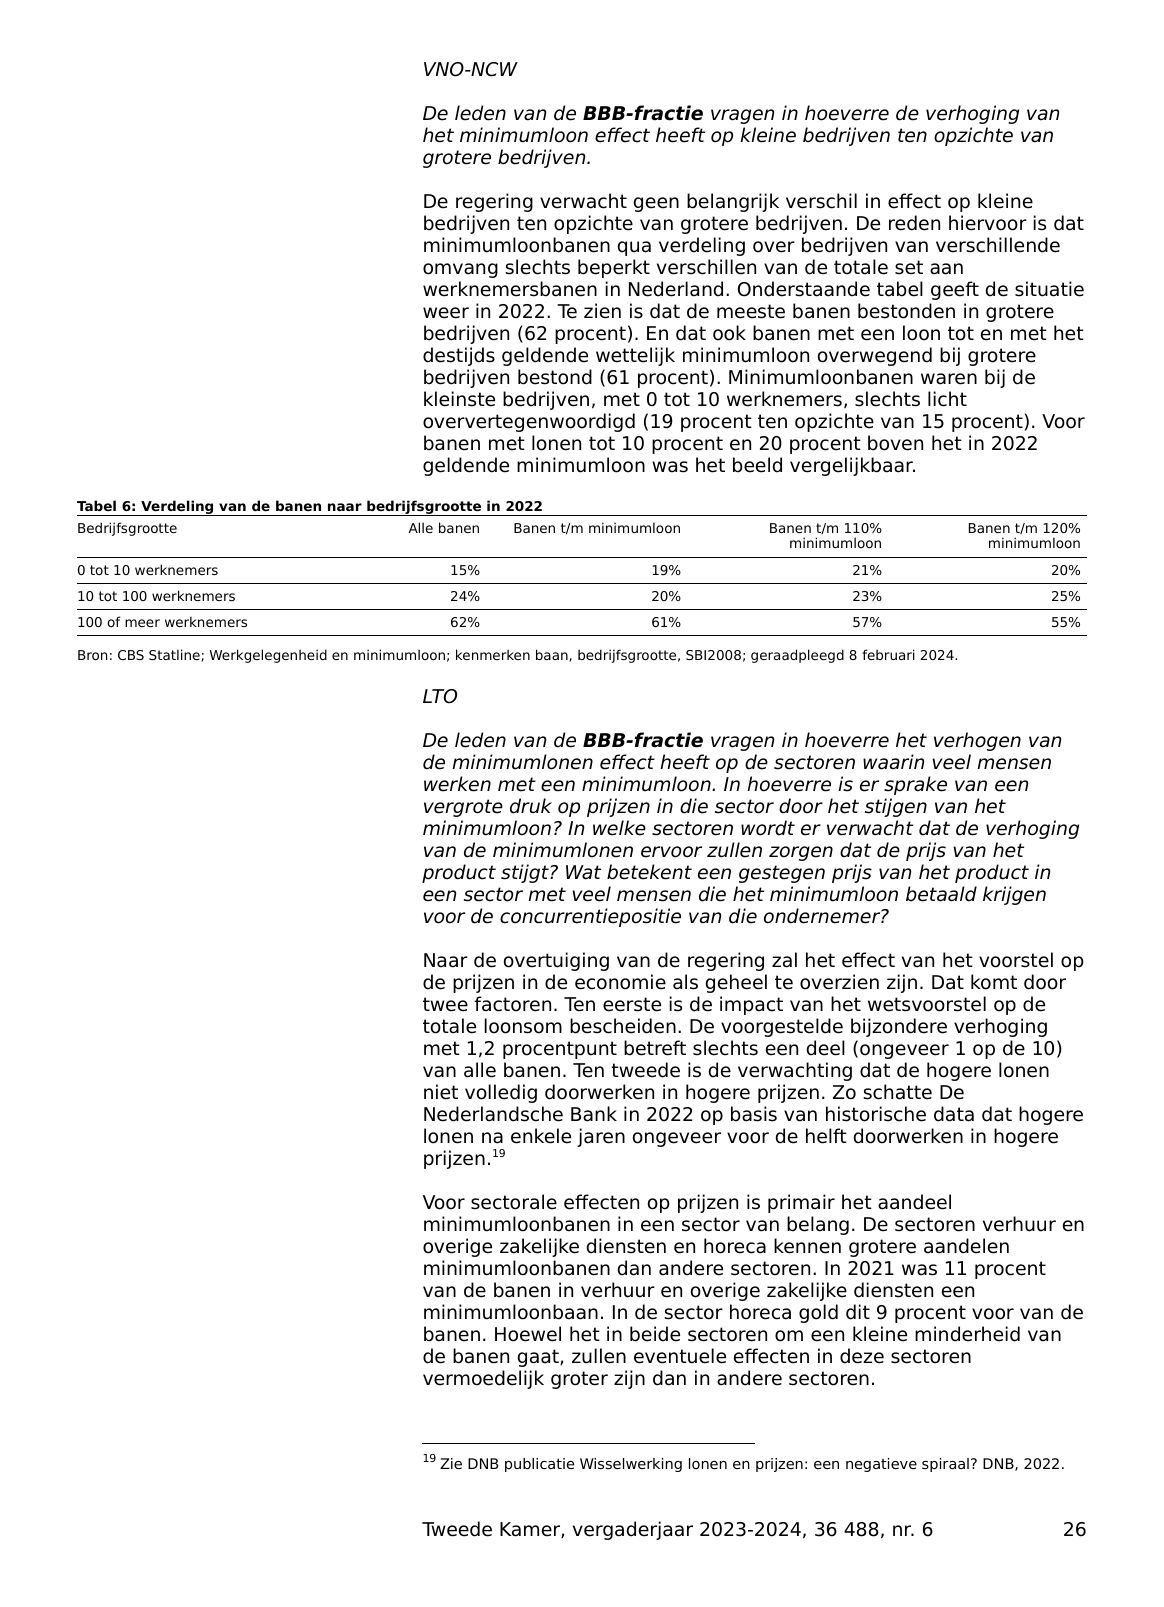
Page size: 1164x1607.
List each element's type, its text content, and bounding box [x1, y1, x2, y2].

table_cell 20% [486, 584, 687, 609]
table_cell Bron: CBS Statline; Werkgelegenheid en minimumloon; kenmerken baan, bedrijfsgrootte, SBI2008; geraadpleegd 8 februari 2024. [77, 636, 1087, 663]
table_cell Bedrijfsgrootte [77, 516, 285, 557]
table_header Tabel 6: Verdeling van de banen naar bedrijfsgrootte in 2022 [77, 499, 1087, 515]
table_cell 23% [687, 584, 888, 609]
text Voor sectorale effecten op prijzen is primair het aandeel minimumloonbanen in een sector van belang. De sectoren verhuur en overige zakelijke diensten en horeca kennen grotere aandelen minimumloonbanen dan andere sectoren. In 2021 was 11 procent van de banen in verhuur en overige zakelijke diensten een minimumloonbaan. In de sector horeca gold dit 9 procent voor van de banen. Hoewel het in beide sectoren om een kleine minderheid van de banen gaat, zullen eventuele effecten in deze sectoren vermoedelijk groter zijn dan in andere sectoren. [422, 1192, 1087, 1390]
table_cell 25% [888, 584, 1087, 609]
table_cell 55% [888, 610, 1087, 635]
table_cell 10 tot 100 werknemers [77, 584, 285, 609]
table_cell 100 of meer werknemers [77, 610, 285, 635]
table_cell 61% [486, 610, 687, 635]
text Zie DNB publicatie Wisselwerking lonen en prijzen: een negatieve spiraal? DNB, 2022. [422, 1452, 1087, 1474]
text De leden van de BBB-fractie vragen in hoeverre het verhogen van de minimumlonen effect heeft op de sectoren waarin veel mensen werken met een minimumloon. In hoeverre is er sprake van een vergrote druk op prijzen in die sector door het stijgen van het minimumloon? In welke sectoren wordt er verwacht dat de verhoging van de minimumlonen ervoor zullen zorgen dat de prijs van het product stijgt? Wat betekent een gestegen prijs van het product in een sector met veel mensen die het minimumloon betaald krijgen voor de concurrentiepositie van die ondernemer? [422, 730, 1087, 928]
table_cell Banen t/m minimumloon [486, 516, 687, 557]
text De leden van de BBB-fractie vragen in hoeverre de verhoging van het minimumloon effect heeft op kleine bedrijven ten opzichte van grotere bedrijven. [422, 103, 1087, 169]
table_cell 15% [285, 558, 486, 583]
text Naar de overtuiging van de regering zal het effect van het voorstel op de prijzen in de economie als geheel te overzien zijn. Dat komt door twee factoren. Ten eerste is de impact van het wetsvoorstel op de totale loonsom bescheiden. De voorgestelde bijzondere verhoging met 1,2 procentpunt betreft slechts een deel (ongeveer 1 op de 10) van alle banen. Ten tweede is de verwachting dat de hogere lonen niet volledig doorwerken in hogere prijzen. Zo schatte De Nederlandsche Bank in 2022 op basis van historische data dat hogere lonen na enkele jaren ongeveer voor de helft doorwerken in hogere prijzen. [422, 950, 1087, 1170]
table_cell 24% [285, 584, 486, 609]
table_cell 57% [687, 610, 888, 635]
subtitle LTO [422, 686, 1087, 708]
table_cell 0 tot 10 werknemers [77, 558, 285, 583]
table_cell 19% [486, 558, 687, 583]
text De regering verwacht geen belangrijk verschil in effect op kleine bedrijven ten opzichte van grotere bedrijven. De reden hiervoor is dat minimumloonbanen qua verdeling over bedrijven van verschillende omvang slechts beperkt verschillen van de totale set aan werknemersbanen in Nederland. Onderstaande tabel geeft de situatie weer in 2022. Te zien is dat de meeste banen bestonden in grotere bedrijven (62 procent). En dat ook banen met een loon tot en met het destijds geldende wettelijk minimumloon overwegend bij grotere bedrijven bestond (61 procent). Minimumloonbanen waren bij de kleinste bedrijven, met 0 tot 10 werknemers, slechts licht oververtegenwoordigd (19 procent ten opzichte van 15 procent). Voor banen met lonen tot 10 procent en 20 procent boven het in 2022 geldende minimumloon was het beeld vergelijkbaar. [422, 191, 1087, 477]
subtitle VNO-NCW [422, 59, 1087, 81]
table_cell 21% [687, 558, 888, 583]
table_cell Alle banen [285, 516, 486, 557]
table_cell Banen t/m 120% minimumloon [888, 516, 1087, 557]
table_cell 62% [285, 610, 486, 635]
table_cell 20% [888, 558, 1087, 583]
table_cell Banen t/m 110% minimumloon [687, 516, 888, 557]
